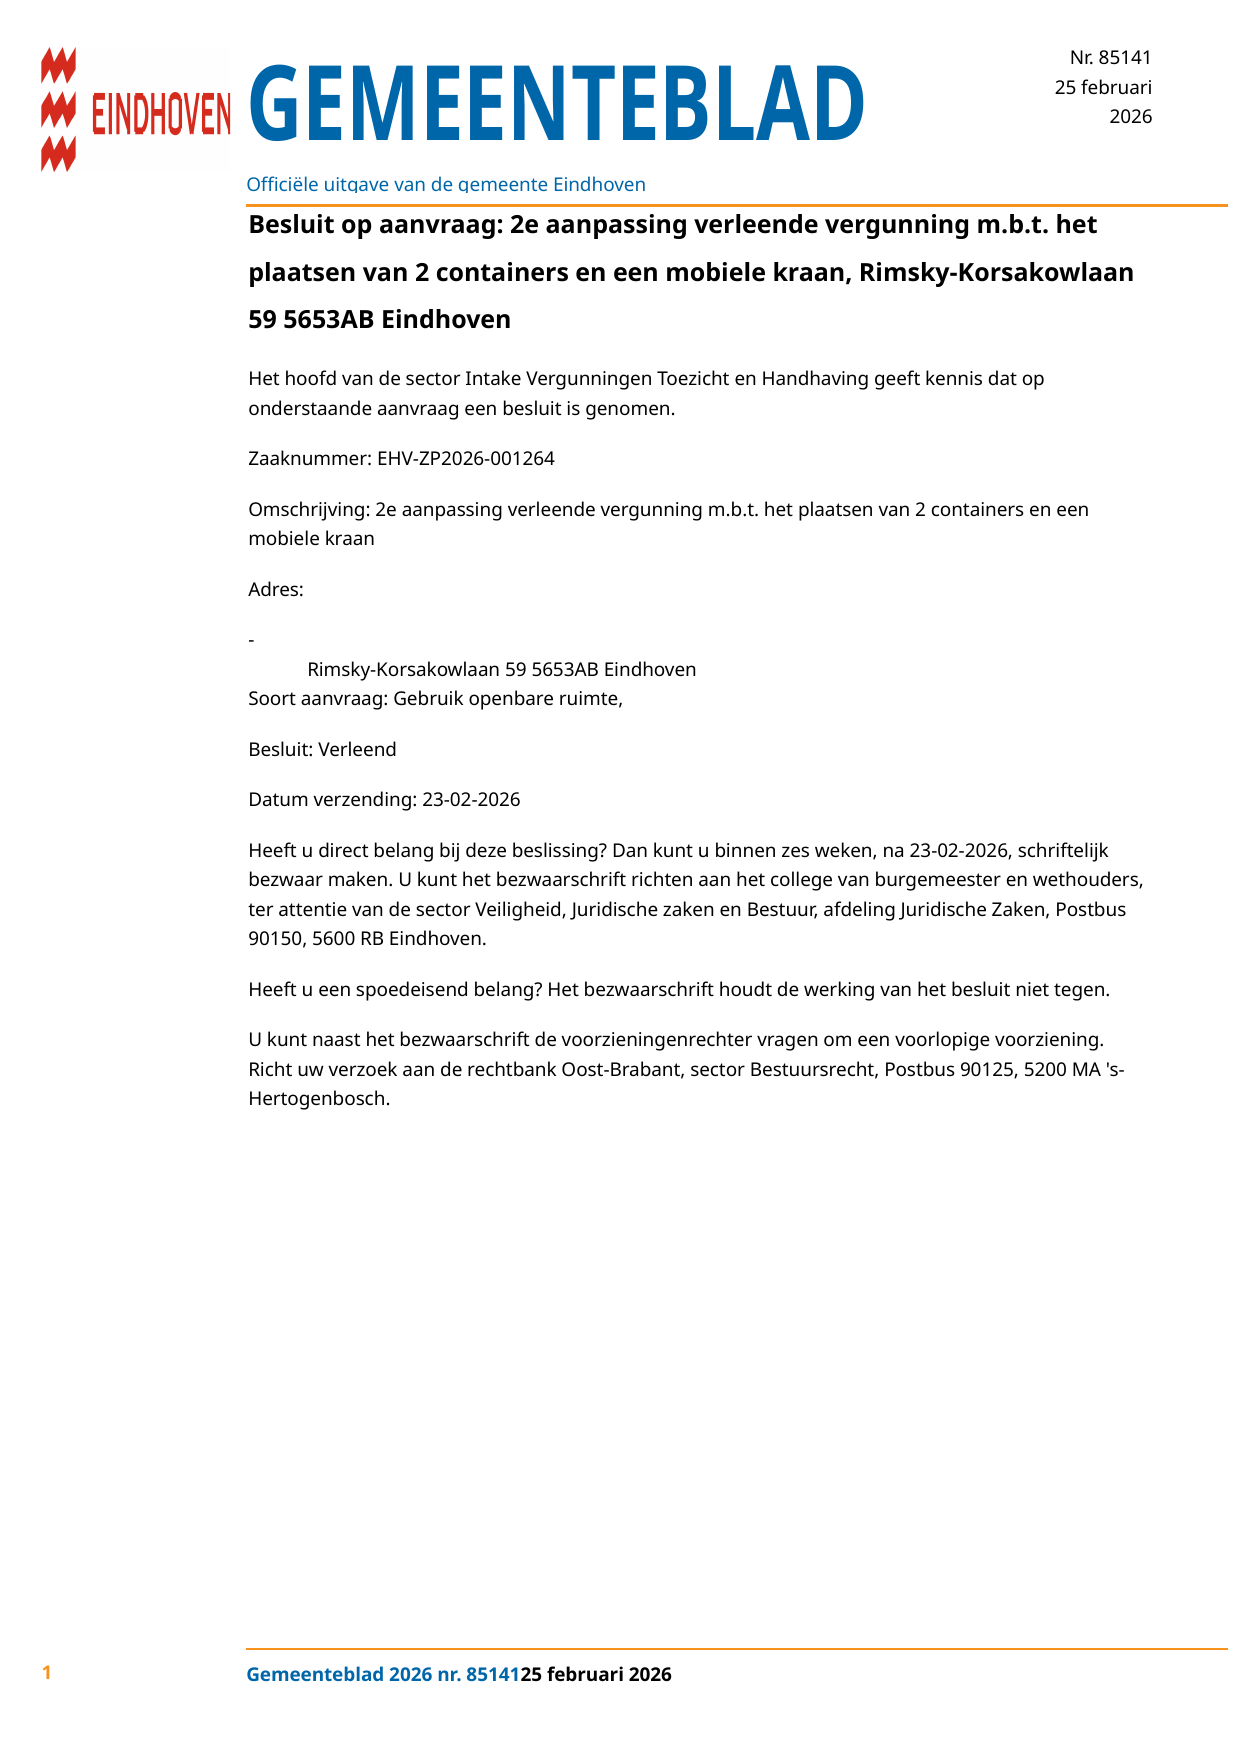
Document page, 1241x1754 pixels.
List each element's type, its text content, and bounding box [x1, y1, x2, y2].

picture [41, 47, 231, 172]
text Besluit: Verleend [248, 736, 1152, 762]
text Omschrijving: 2e aanpassing verleende vergunning m.b.t. het plaatsen van 2 containers en een mobiele kraan [248, 496, 1152, 551]
text Zaaknummer: EHV-ZP2026-001264 [248, 446, 1152, 471]
text Besluit op aanvraag: 2e aanpassing verleende vergunning m.b.t. het plaatsen van 2 containers en een mobiele kraan, Rimsky-Korsakowlaan 59 5653AB Eindhoven [248, 207, 1152, 336]
text Adres: [248, 576, 1152, 602]
text U kunt naast het bezwaarschrift de voorzieningenrechter vragen om een voorlopige voorziening. Richt uw verzoek aan de rechtbank Oost-Brabant, sector Bestuursrecht, Postbus 90125, 5200 MA 's-Hertogenbosch. [248, 1026, 1152, 1111]
text Datum verzending: 23-02-2026 [248, 786, 1152, 812]
text Het hoofd van de sector Intake Vergunningen Toezicht en Handhaving geeft kennis dat op onderstaande aanvraag een besluit is genomen. [248, 366, 1152, 421]
list Rimsky-Korsakowlaan 59 5653AB Eindhoven [248, 656, 1152, 682]
text Heeft u een spoedeisend belang? Het bezwaarschrift houdt de werking van het besluit niet tegen. [248, 976, 1152, 1002]
text Soort aanvraag: Gebruik openbare ruimte, [248, 686, 1152, 711]
text Heeft u direct belang bij deze beslissing? Dan kunt u binnen zes weken, na 23-02-2026, schriftelijk bezwaar maken. U kunt het bezwaarschrift richten aan het college van burgemeester en wethouders, ter attentie van de sector Veiligheid, Juridische zaken en Bestuur, afdeling Juridische Zaken, Postbus 90150, 5600 RB Eindhoven. [248, 837, 1152, 951]
